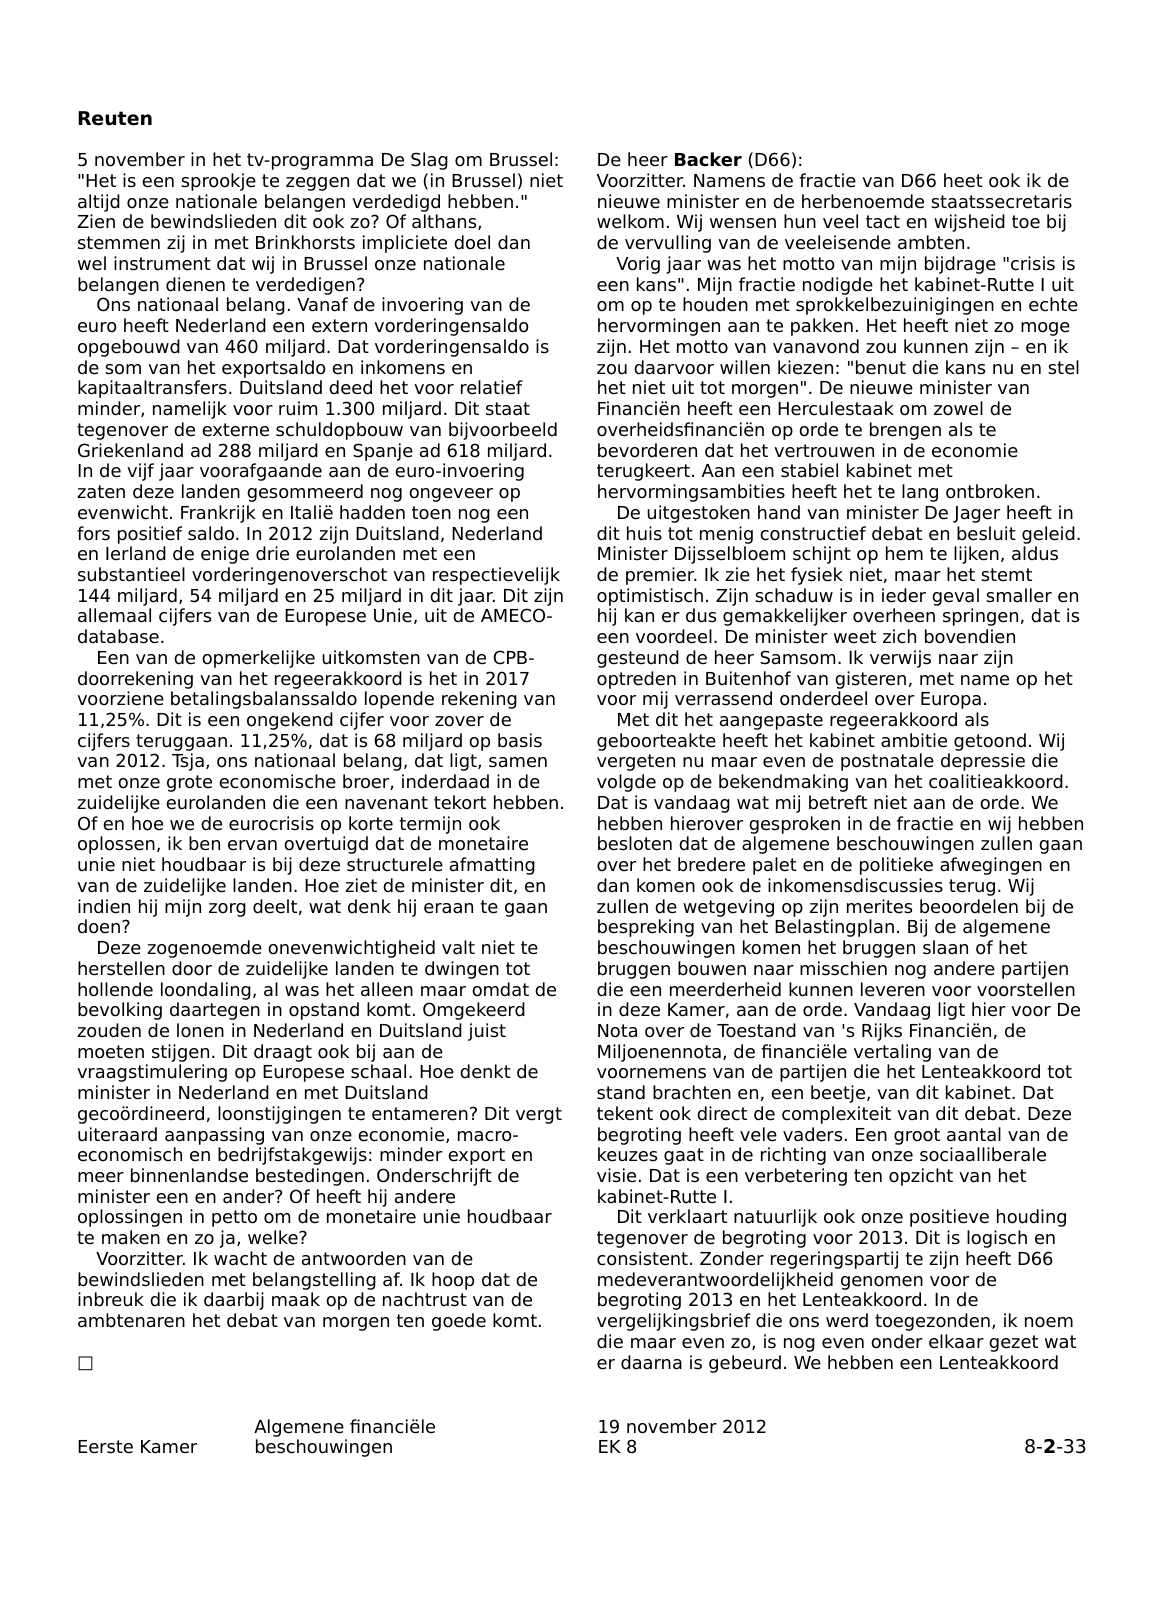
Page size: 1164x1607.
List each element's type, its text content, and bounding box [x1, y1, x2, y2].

text □ [77, 1352, 567, 1372]
text 5 november in het tv-programma De Slag om Brussel: "Het is een sprookje te zeggen dat we (in Brussel) niet altijd onze nationale belangen verdedigd hebben." Zien de bewindslieden dit ook zo? Of althans, stemmen zij in met Brinkhorsts impliciete doel dan wel instrument dat wij in Brussel onze nationale belangen dienen te verdedigen? [77, 150, 567, 295]
text Een van de opmerkelijke uitkomsten van de CPB-doorrekening van het regeerakkoord is het in 2017 voorziene betalingsbalanssaldo lopende rekening van 11,25%. Dit is een ongekend cijfer voor zover de cijfers teruggaan. 11,25%, dat is 68 miljard op basis van 2012. Tsja, ons nationaal belang, dat ligt, samen met onze grote economische broer, inderdaad in de zuidelijke eurolanden die een navenant tekort hebben. Of en hoe we de eurocrisis op korte termijn ook oplossen, ik ben ervan overtuigd dat de monetaire unie niet houdbaar is bij deze structurele afmatting van de zuidelijke landen. Hoe ziet de minister dit, en indien hij mijn zorg deelt, wat denk hij eraan te gaan doen? [77, 648, 567, 938]
text De heer Backer (D66): [596, 150, 1087, 171]
text Deze zogenoemde onevenwichtigheid valt niet te herstellen door de zuidelijke landen te dwingen tot hollende loondaling, al was het alleen maar omdat de bevolking daartegen in opstand komt. Omgekeerd zouden de lonen in Nederland en Duitsland juist moeten stijgen. Dit draagt ook bij aan de vraagstimulering op Europese schaal. Hoe denkt de minister in Nederland en met Duitsland gecoördineerd, loonstijgingen te entameren? Dit vergt uiteraard aanpassing van onze economie, macro-economisch en bedrijfstakgewijs: minder export en meer binnenlandse bestedingen. Onderschrijft de minister een en ander? Of heeft hij andere oplossingen in petto om de monetaire unie houdbaar te maken en zo ja, welke? [77, 938, 567, 1249]
text De uitgestoken hand van minister De Jager heeft in dit huis tot menig constructief debat en besluit geleid. Minister Dijsselbloem schijnt op hem te lijken, aldus de premier. Ik zie het fysiek niet, maar het stemt optimistisch. Zijn schaduw is in ieder geval smaller en hij kan er dus gemakkelijker overheen springen, dat is een voordeel. De minister weet zich bovendien gesteund de heer Samsom. Ik verwijs naar zijn optreden in Buitenhof van gisteren, met name op het voor mij verrassend onderdeel over Europa. [596, 503, 1087, 710]
text Met dit het aangepaste regeerakkoord als geboorteakte heeft het kabinet ambitie getoond. Wij vergeten nu maar even de postnatale depressie die volgde op de bekendmaking van het coalitieakkoord. Dat is vandaag wat mij betreft niet aan de orde. We hebben hierover gesproken in de fractie en wij hebben besloten dat de algemene beschouwingen zullen gaan over het bredere palet en de politieke afwegingen en dan komen ook de inkomensdiscussies terug. Wij zullen de wetgeving op zijn merites beoordelen bij de bespreking van het Belastingplan. Bij de algemene beschouwingen komen het bruggen slaan of het bruggen bouwen naar misschien nog andere partijen die een meerderheid kunnen leveren voor voorstellen in deze Kamer, aan de orde. Vandaag ligt hier voor De Nota over de Toestand van 's Rijks Financiën, de Miljoenennota, de financiële vertaling van de voornemens van de partijen die het Lenteakkoord tot stand brachten en, een beetje, van dit kabinet. Dat tekent ook direct de complexiteit van dit debat. Deze begroting heeft vele vaders. Een groot aantal van de keuzes gaat in de richting van onze sociaalliberale visie. Dat is een verbetering ten opzicht van het kabinet-Rutte I. [596, 710, 1087, 1207]
text Dit verklaart natuurlijk ook onze positieve houding tegenover de begroting voor 2013. Dit is logisch en consistent. Zonder regeringspartij te zijn heeft D66 medeverantwoordelijkheid genomen voor de begroting 2013 en het Lenteakkoord. In de vergelijkingsbrief die ons werd toegezonden, ik noem die maar even zo, is nog even onder elkaar gezet wat er daarna is gebeurd. We hebben een Lenteakkoord [596, 1207, 1087, 1373]
text Ons nationaal belang. Vanaf de invoering van de euro heeft Nederland een extern vorderingensaldo opgebouwd van 460 miljard. Dat vorderingensaldo is de som van het exportsaldo en inkomens en kapitaaltransfers. Duitsland deed het voor relatief minder, namelijk voor ruim 1.300 miljard. Dit staat tegenover de externe schuldopbouw van bijvoorbeeld Griekenland ad 288 miljard en Spanje ad 618 miljard. In de vijf jaar voorafgaande aan de euro-invoering zaten deze landen gesommeerd nog ongeveer op evenwicht. Frankrijk en Italië hadden toen nog een fors positief saldo. In 2012 zijn Duitsland, Nederland en Ierland de enige drie eurolanden met een substantieel vorderingenoverschot van respectievelijk 144 miljard, 54 miljard en 25 miljard in dit jaar. Dit zijn allemaal cijfers van de Europese Unie, uit de AMECO-database. [77, 295, 567, 648]
text Vorig jaar was het motto van mijn bijdrage "crisis is een kans". Mijn fractie nodigde het kabinet-Rutte I uit om op te houden met sprokkelbezuinigingen en echte hervormingen aan te pakken. Het heeft niet zo moge zijn. Het motto van vanavond zou kunnen zijn – en ik zou daarvoor willen kiezen: "benut die kans nu en stel het niet uit tot morgen". De nieuwe minister van Financiën heeft een Herculestaak om zowel de overheidsfinanciën op orde te brengen als te bevorderen dat het vertrouwen in de economie terugkeert. Aan een stabiel kabinet met hervormingsambities heeft het te lang ontbroken. [596, 254, 1087, 503]
text Voorzitter. Namens de fractie van D66 heet ook ik de nieuwe minister en de herbenoemde staatssecretaris welkom. Wij wensen hun veel tact en wijsheid toe bij de vervulling van de veeleisende ambten. [596, 171, 1087, 254]
text Voorzitter. Ik wacht de antwoorden van de bewindslieden met belangstelling af. Ik hoop dat de inbreuk die ik daarbij maak op de nachtrust van de ambtenaren het debat van morgen ten goede komt. [77, 1249, 567, 1332]
